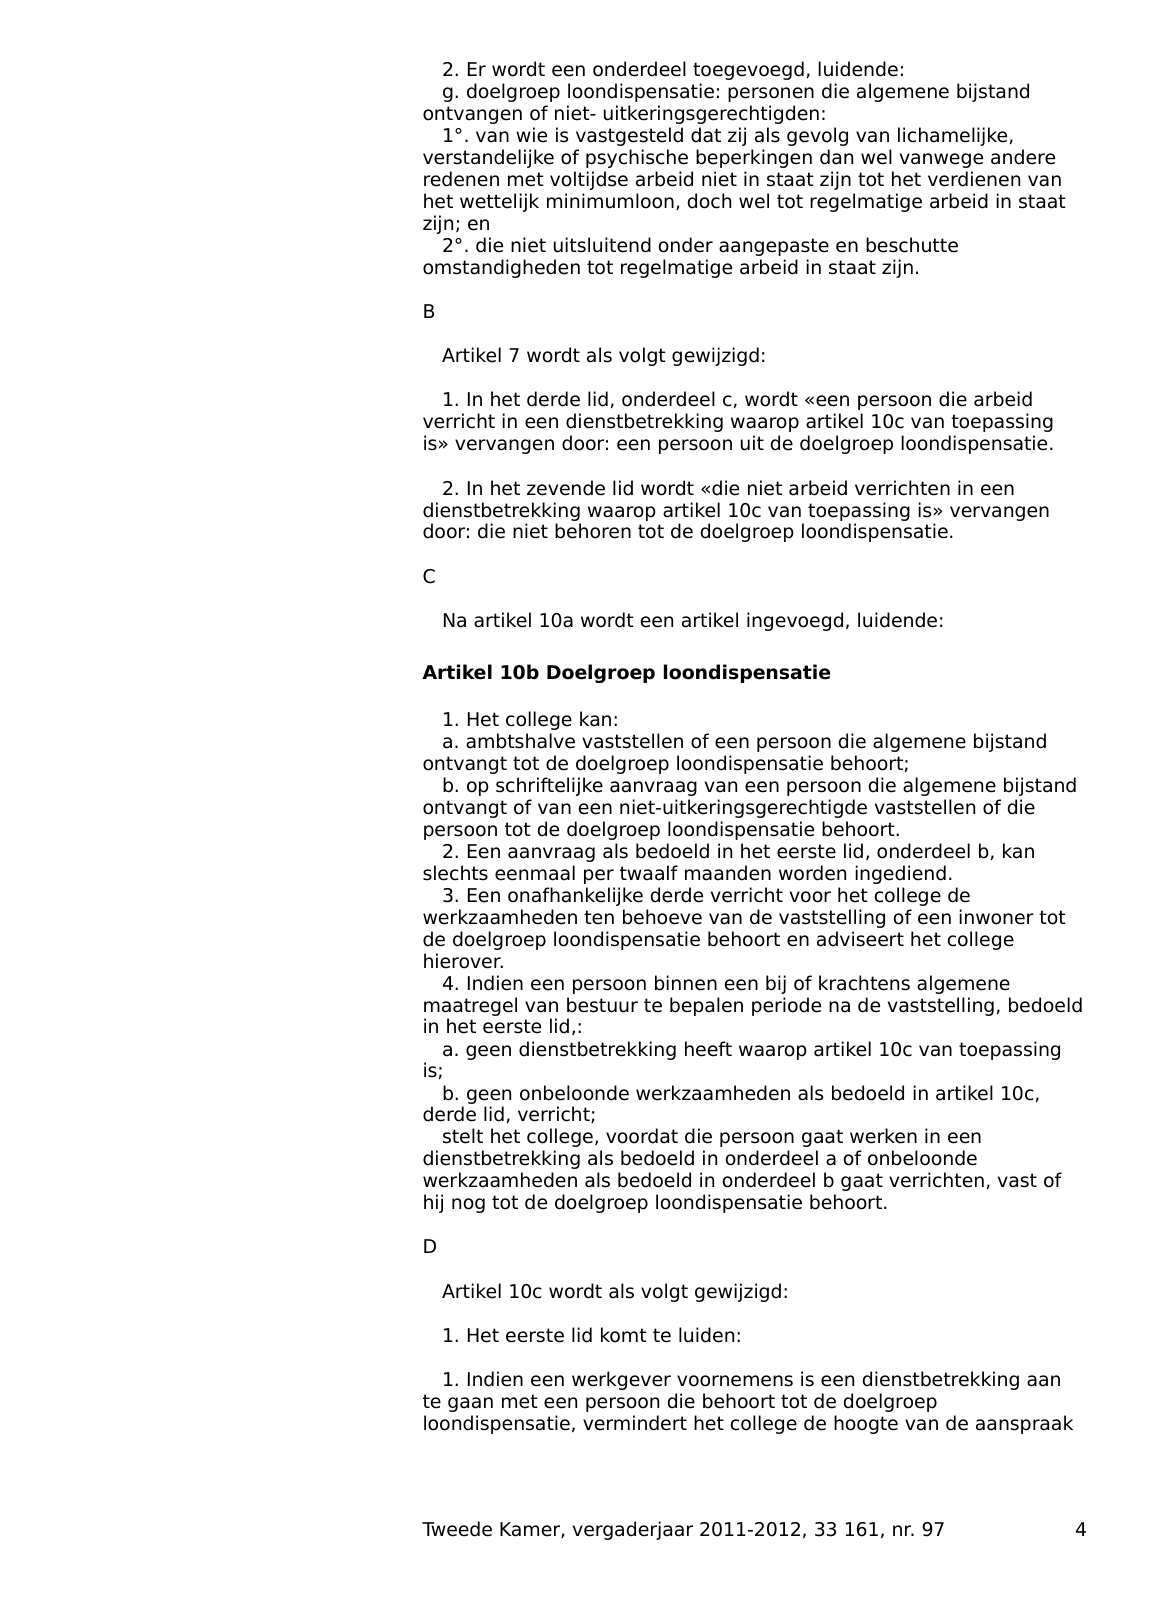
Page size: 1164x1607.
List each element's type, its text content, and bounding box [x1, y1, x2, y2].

text 3. Een onafhankelijke derde verricht voor het college de werkzaamheden ten behoeve van de vaststelling of een inwoner tot de doelgroep loondispensatie behoort en adviseert het college hierover. [422, 884, 1087, 972]
text 2. Er wordt een onderdeel toegevoegd, luidende: [422, 59, 1087, 81]
text g. doelgroep loondispensatie: personen die algemene bijstand ontvangen of niet- uitkeringsgerechtigden: [422, 81, 1087, 125]
text 2°. die niet uitsluitend onder aangepaste en beschutte omstandigheden tot regelmatige arbeid in staat zijn. [422, 235, 1087, 279]
text Na artikel 10a wordt een artikel ingevoegd, luidende: [422, 610, 1087, 632]
text b. op schriftelijke aanvraag van een persoon die algemene bijstand ontvangt of van een niet-uitkeringsgerechtigde vaststellen of die persoon tot de doelgroep loondispensatie behoort. [422, 775, 1087, 841]
text 2. In het zevende lid wordt «die niet arbeid verrichten in een dienstbetrekking waarop artikel 10c van toepassing is» vervangen door: die niet behoren tot de doelgroep loondispensatie. [422, 477, 1087, 543]
text stelt het college, voordat die persoon gaat werken in een dienstbetrekking als bedoeld in onderdeel a of onbeloonde werkzaamheden als bedoeld in onderdeel b gaat verrichten, vast of hij nog tot de doelgroep loondispensatie behoort. [422, 1126, 1087, 1214]
text 4. Indien een persoon binnen een bij of krachtens algemene maatregel van bestuur te bepalen periode na de vaststelling, bedoeld in het eerste lid,: [422, 972, 1087, 1038]
text B [422, 301, 1087, 323]
text b. geen onbeloonde werkzaamheden als bedoeld in artikel 10c, derde lid, verricht; [422, 1082, 1087, 1126]
text 1. Het college kan: [422, 709, 1087, 731]
text 1°. van wie is vastgesteld dat zij als gevolg van lichamelijke, verstandelijke of psychische beperkingen dan wel vanwege andere redenen met voltijdse arbeid niet in staat zijn tot het verdienen van het wettelijk minimumloon, doch wel tot regelmatige arbeid in staat zijn; en [422, 125, 1087, 235]
text a. geen dienstbetrekking heeft waarop artikel 10c van toepassing is; [422, 1038, 1087, 1082]
text 2. Een aanvraag als bedoeld in het eerste lid, onderdeel b, kan slechts eenmaal per twaalf maanden worden ingediend. [422, 841, 1087, 884]
text D [422, 1236, 1087, 1258]
text 1. Indien een werkgever voornemens is een dienstbetrekking aan te gaan met een persoon die behoort tot de doelgroep loondispensatie, vermindert het college de hoogte van de aanspraak [422, 1369, 1087, 1435]
text a. ambtshalve vaststellen of een persoon die algemene bijstand ontvangt tot de doelgroep loondispensatie behoort; [422, 731, 1087, 775]
text Artikel 10c wordt als volgt gewijzigd: [422, 1281, 1087, 1303]
text 1. In het derde lid, onderdeel c, wordt «een persoon die arbeid verricht in een dienstbetrekking waarop artikel 10c van toepassing is» vervangen door: een persoon uit de doelgroep loondispensatie. [422, 389, 1087, 455]
subtitle Artikel 10b Doelgroep loondispensatie [422, 662, 1087, 684]
text 1. Het eerste lid komt te luiden: [422, 1325, 1087, 1347]
text C [422, 566, 1087, 588]
text Artikel 7 wordt als volgt gewijzigd: [422, 345, 1087, 367]
